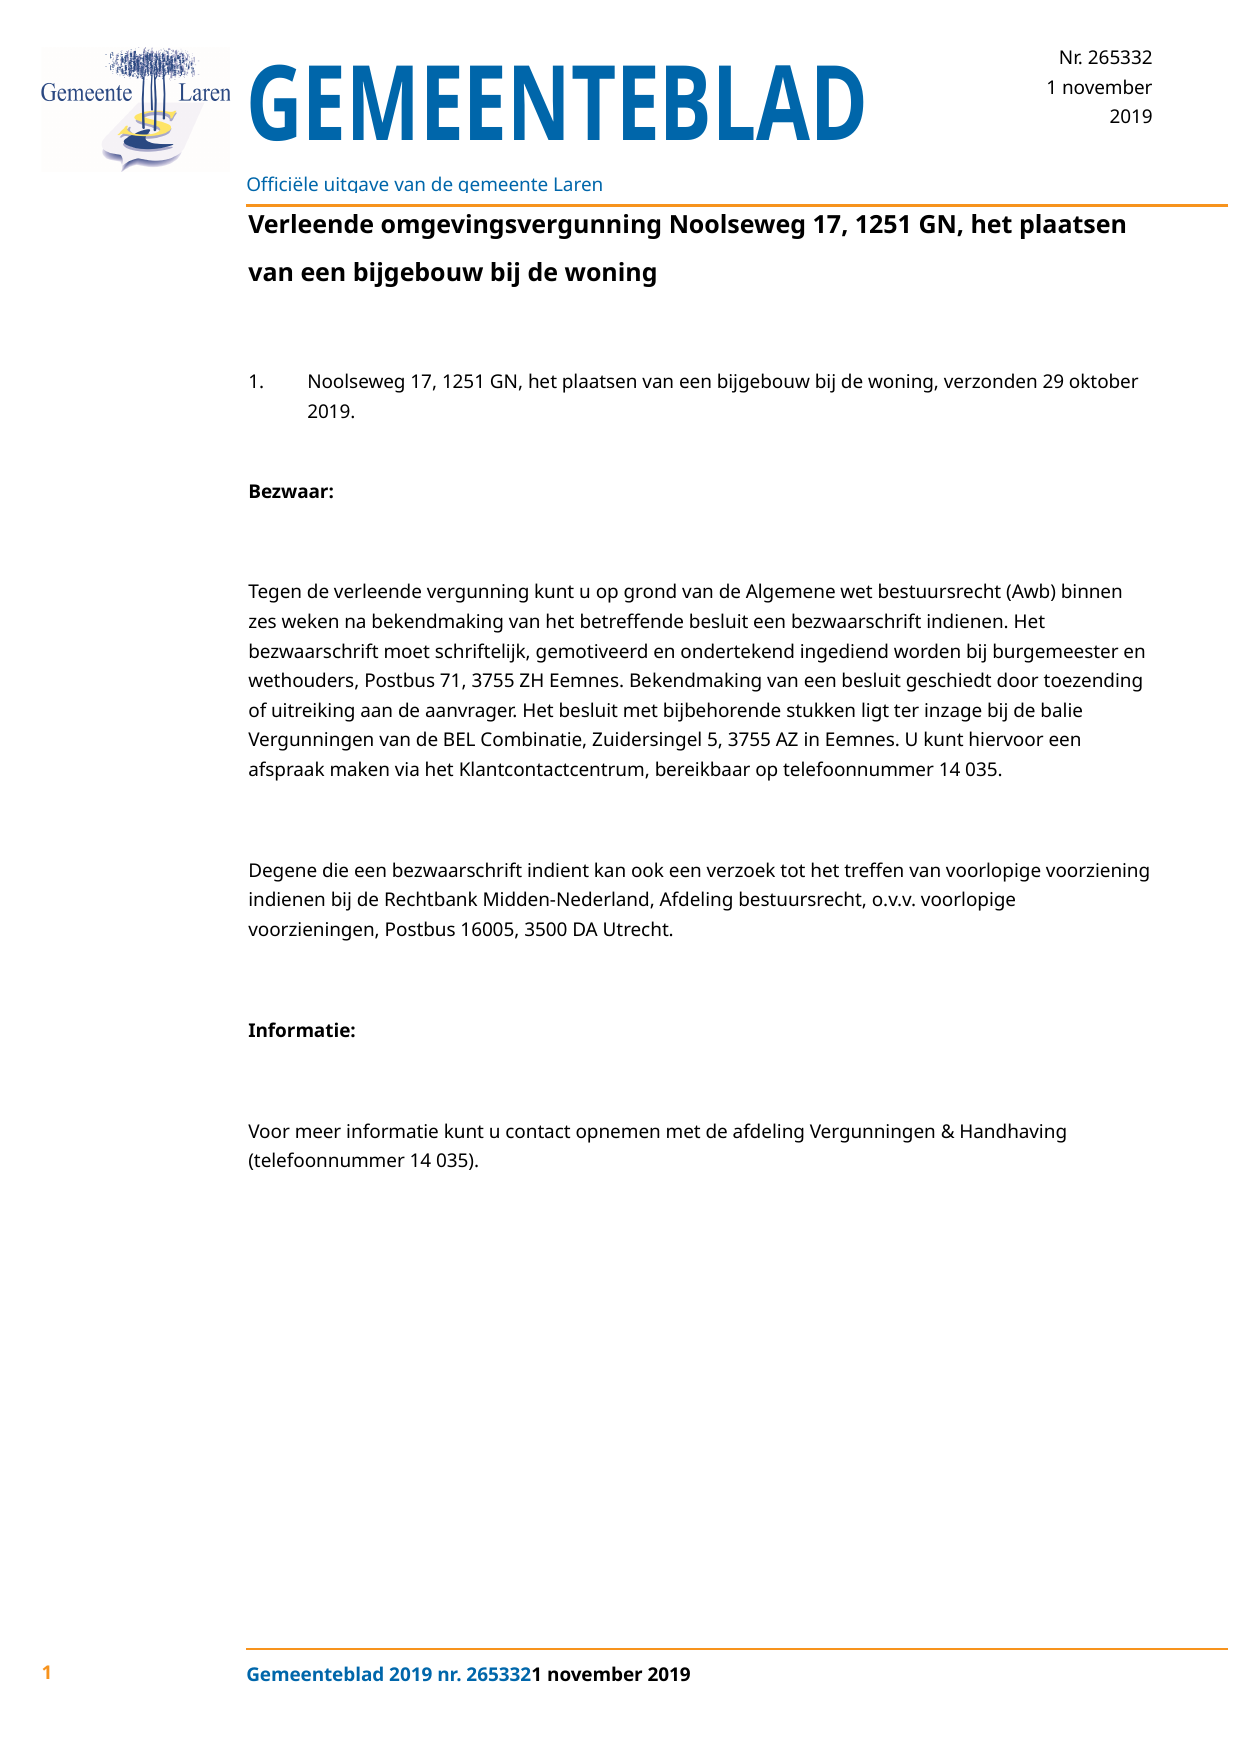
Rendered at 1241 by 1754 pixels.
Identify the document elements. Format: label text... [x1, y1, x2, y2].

text Voor meer informatie kunt u contact opnemen met de afdeling Vergunningen & Handhaving (telefoonnummer 14 035). [248, 1118, 1152, 1173]
text Informatie: [248, 1017, 1152, 1043]
text Bezwaar: [248, 478, 1152, 504]
text Degene die een bezwaarschrift indient kan ook een verzoek tot het treffen van voorlopige voorziening indienen bij de Rechtbank Midden-Nederland, Afdeling bestuursrecht, o.v.v. voorlopige voorzieningen, Postbus 16005, 3500 DA Utrecht. [248, 857, 1152, 942]
text Verleende omgevingsvergunning Noolseweg 17, 1251 GN, het plaatsen van een bijgebouw bij de woning [248, 207, 1152, 288]
list Noolseweg 17, 1251 GN, het plaatsen van een bijgebouw bij de woning, verzonden 29 oktober 2019. [248, 368, 1152, 424]
picture [41, 47, 231, 172]
text Tegen de verleende vergunning kunt u op grond van de Algemene wet bestuursrecht (Awb) binnen zes weken na bekendmaking van het betreffende besluit een bezwaarschrift indienen. Het bezwaarschrift moet schriftelijk, gemotiveerd en ondertekend ingediend worden bij burgemeester en wethouders, Postbus 71, 3755 ZH Eemnes. Bekendmaking van een besluit geschiedt door toezending of uitreiking aan de aanvrager. Het besluit met bijbehorende stukken ligt ter inzage bij de balie Vergunningen van de BEL Combinatie, Zuidersingel 5, 3755 AZ in Eemnes. U kunt hiervoor een afspraak maken via het Klantcontactcentrum, bereikbaar op telefoonnummer 14 035. [248, 579, 1152, 782]
